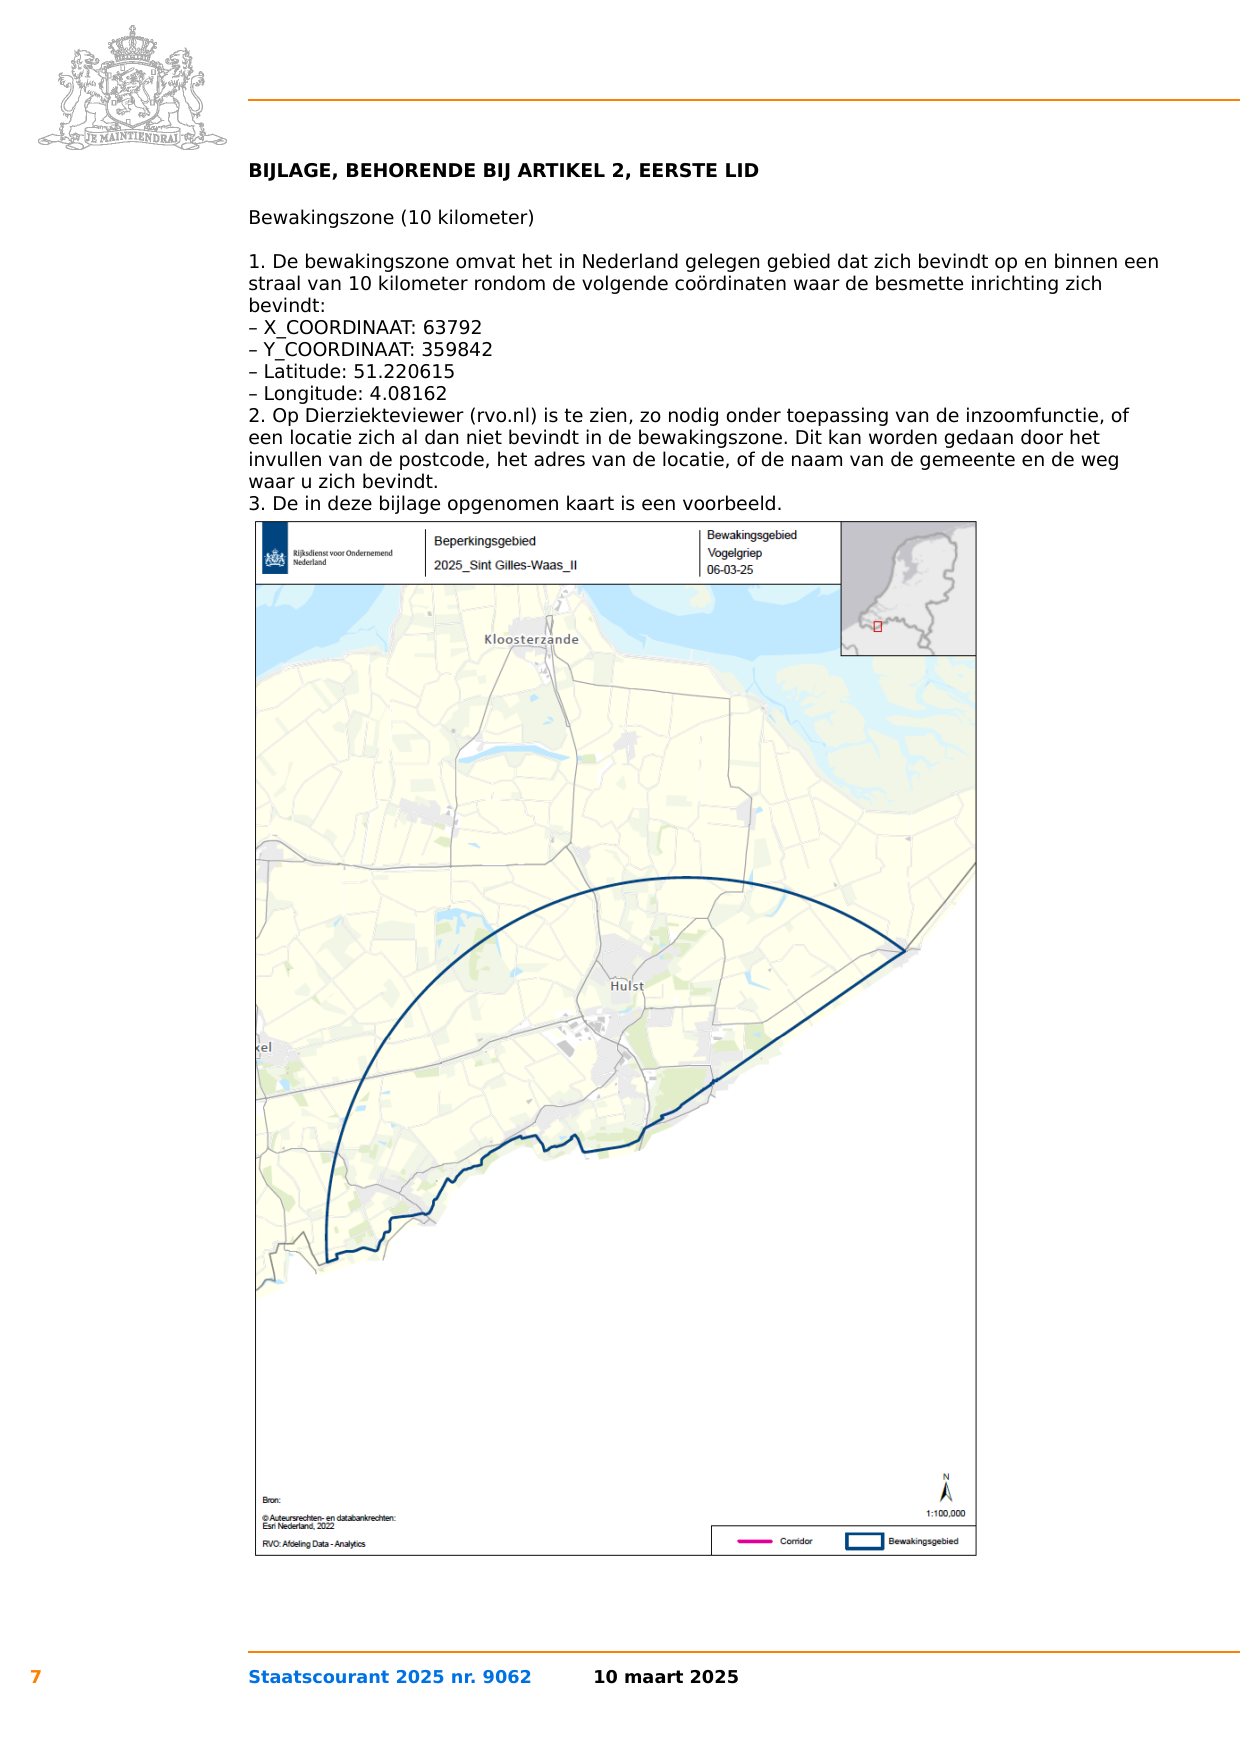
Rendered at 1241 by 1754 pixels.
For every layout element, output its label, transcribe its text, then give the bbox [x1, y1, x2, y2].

picture [38, 25, 227, 150]
text – Y_COORDINAAT: 359842 [248, 339, 1163, 361]
picture [248, 514, 981, 1560]
text 1. De bewakingszone omvat het in Nederland gelegen gebied dat zich bevindt op en binnen een straal van 10 kilometer rondom de volgende coördinaten waar de besmette inrichting zich bevindt: [248, 251, 1163, 317]
text 3. De in deze bijlage opgenomen kaart is een voorbeeld. [248, 492, 1163, 1560]
text 2. Op Dierziekteviewer (rvo.nl) is te zien, zo nodig onder toepassing van de inzoomfunctie, of een locatie zich al dan niet bevindt in de bewakingszone. Dit kan worden gedaan door het invullen van de postcode, het adres van de locatie, of de naam van de gemeente en de weg waar u zich bevindt. [248, 404, 1163, 492]
text Bewakingszone (10 kilometer) [248, 207, 1163, 229]
text – X_COORDINAAT: 63792 [248, 317, 1163, 339]
text – Latitude: 51.220615 [248, 361, 1163, 383]
subtitle BIJLAGE, BEHORENDE BIJ ARTIKEL 2, EERSTE LID [248, 160, 1163, 182]
text – Longitude: 4.08162 [248, 383, 1163, 404]
